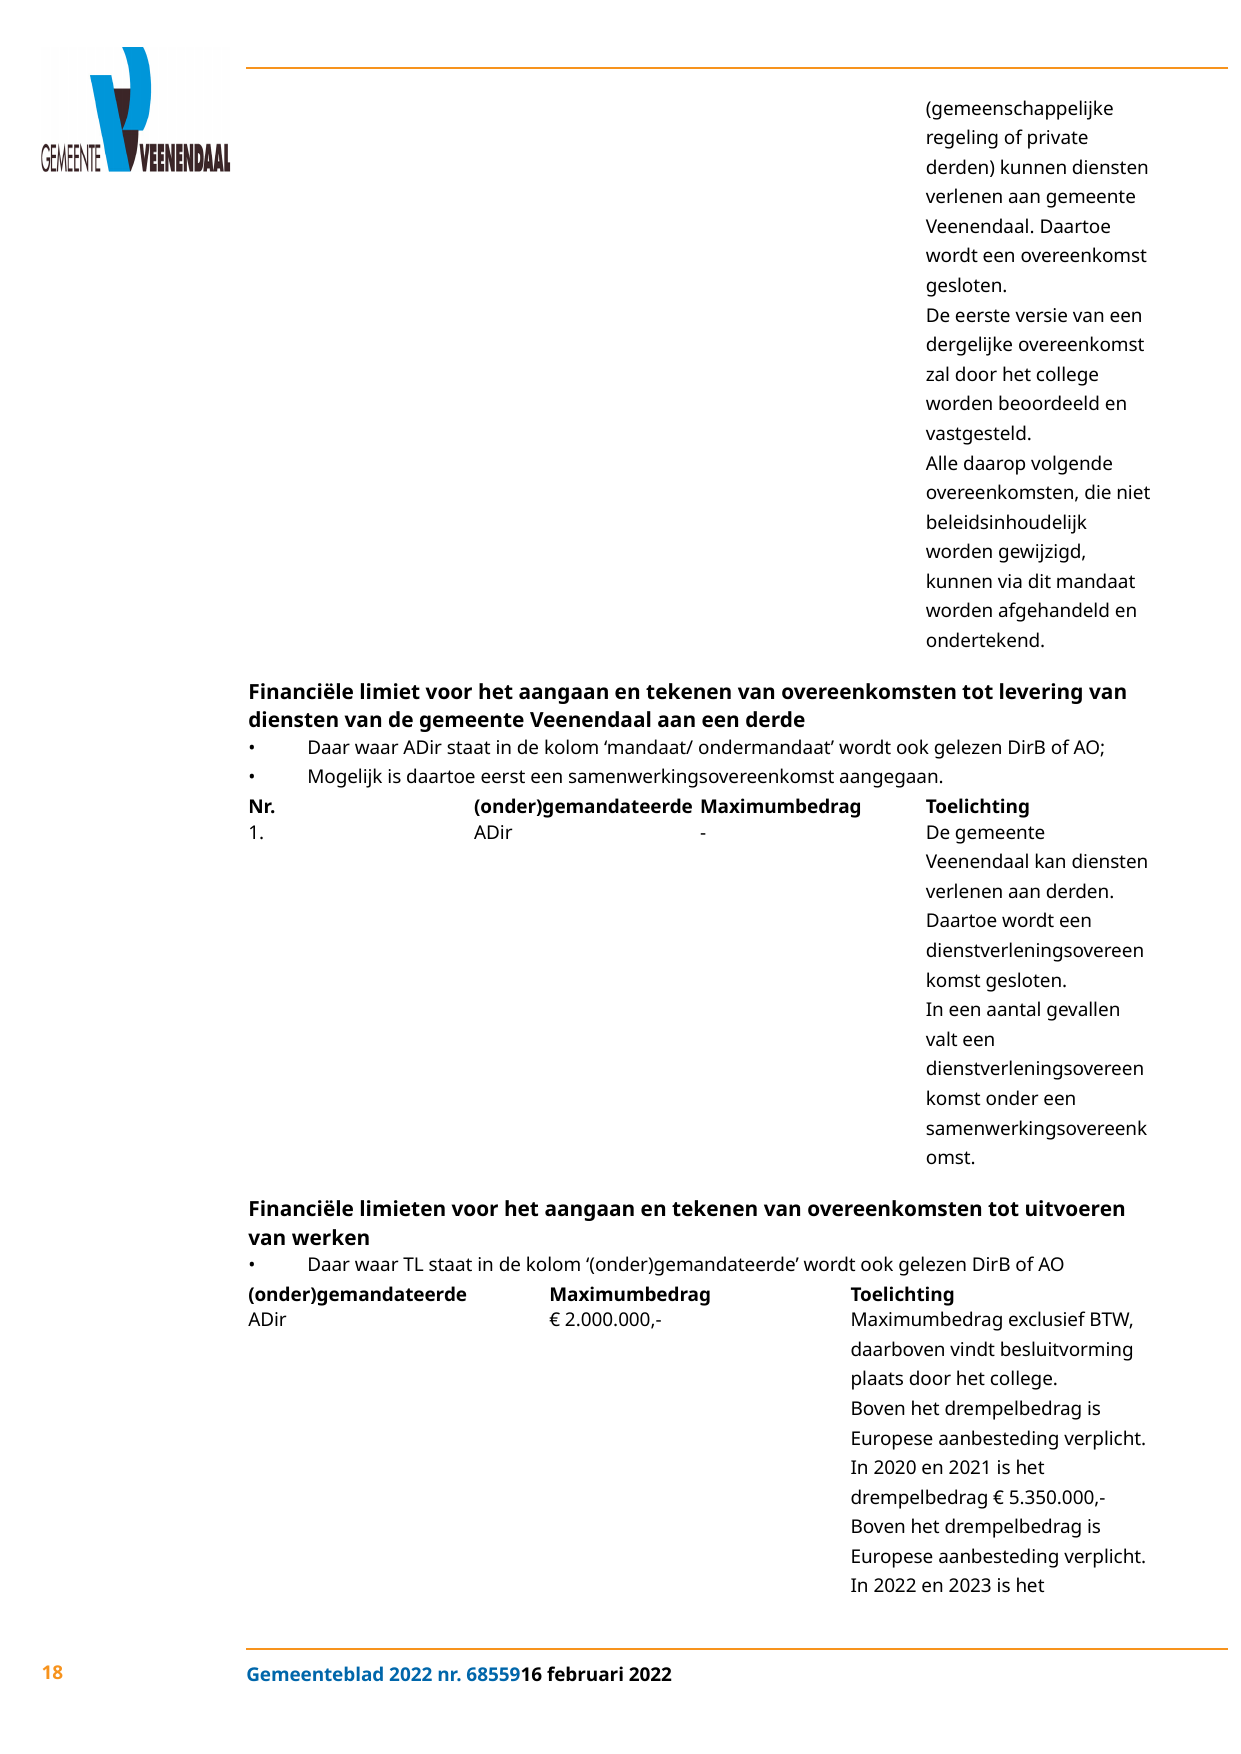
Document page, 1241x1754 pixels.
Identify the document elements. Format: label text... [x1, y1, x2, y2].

table_cell [474, 95, 700, 653]
list Daar waar TL staat in de kolom ‘(onder)gemandateerde’ wordt ook gelezen DirB of AO [248, 1251, 1152, 1277]
table_cell De gemeente Veenendaal kan diensten verlenen aan derden. Daartoe wordt een dienstverleningsovereenkomst gesloten. In een aantal gevallen valt een dienstverleningsovereenkomst onder een samenwerkingsovereenkomst. [926, 819, 1152, 1170]
table_header Toelichting [926, 793, 1152, 819]
table_cell (gemeenschappelijke regeling of private derden) kunnen diensten verlenen aan gemeente Veenendaal. Daartoe wordt een overeenkomst gesloten. De eerste versie van een dergelijke overeenkomst zal door het college worden beoordeeld en vastgesteld. Alle daarop volgende overeenkomsten, die niet beleidsinhoudelijk worden gewijzigd, kunnen via dit mandaat worden afgehandeld en ondertekend. [926, 95, 1152, 653]
picture [123, 47, 231, 172]
table_header Maximumbedrag [700, 793, 926, 819]
list Mogelijk is daartoe eerst een samenwerkingsovereenkomst aangegaan. [248, 763, 1152, 789]
table_cell - [700, 95, 926, 653]
table_header Toelichting [850, 1281, 1152, 1306]
picture [41, 47, 130, 172]
text Financiële limiet voor het aangaan en tekenen van overeenkomsten tot levering van diensten van de gemeente Veenendaal aan een derde [248, 677, 1152, 734]
table_header (onder)gemandateerde [248, 1281, 549, 1306]
table_cell 1. [248, 819, 474, 1170]
table_cell € 2.000.000,- [549, 1306, 850, 1598]
table_header Maximumbedrag [549, 1281, 850, 1306]
table_cell - [700, 819, 926, 1170]
list Daar waar ADir staat in de kolom ‘mandaat/ ondermandaat’ wordt ook gelezen DirB of AO; [248, 734, 1152, 760]
text Financiële limieten voor het aangaan en tekenen van overeenkomsten tot uitvoeren van werken [248, 1194, 1152, 1251]
table_header Nr. [248, 793, 474, 819]
table_cell ADir [474, 819, 700, 1170]
table_cell [248, 95, 474, 653]
table_cell Maximumbedrag exclusief BTW, daarboven vindt besluitvorming plaats door het college. Boven het drempelbedrag is Europese aanbesteding verplicht. In 2020 en 2021 is het drempelbedrag € 5.350.000,- Boven het drempelbedrag is Europese aanbesteding verplicht. In 2022 en 2023 is het [850, 1306, 1152, 1598]
table_cell ADir [248, 1306, 549, 1598]
table_header (onder)gemandateerde [474, 793, 700, 819]
